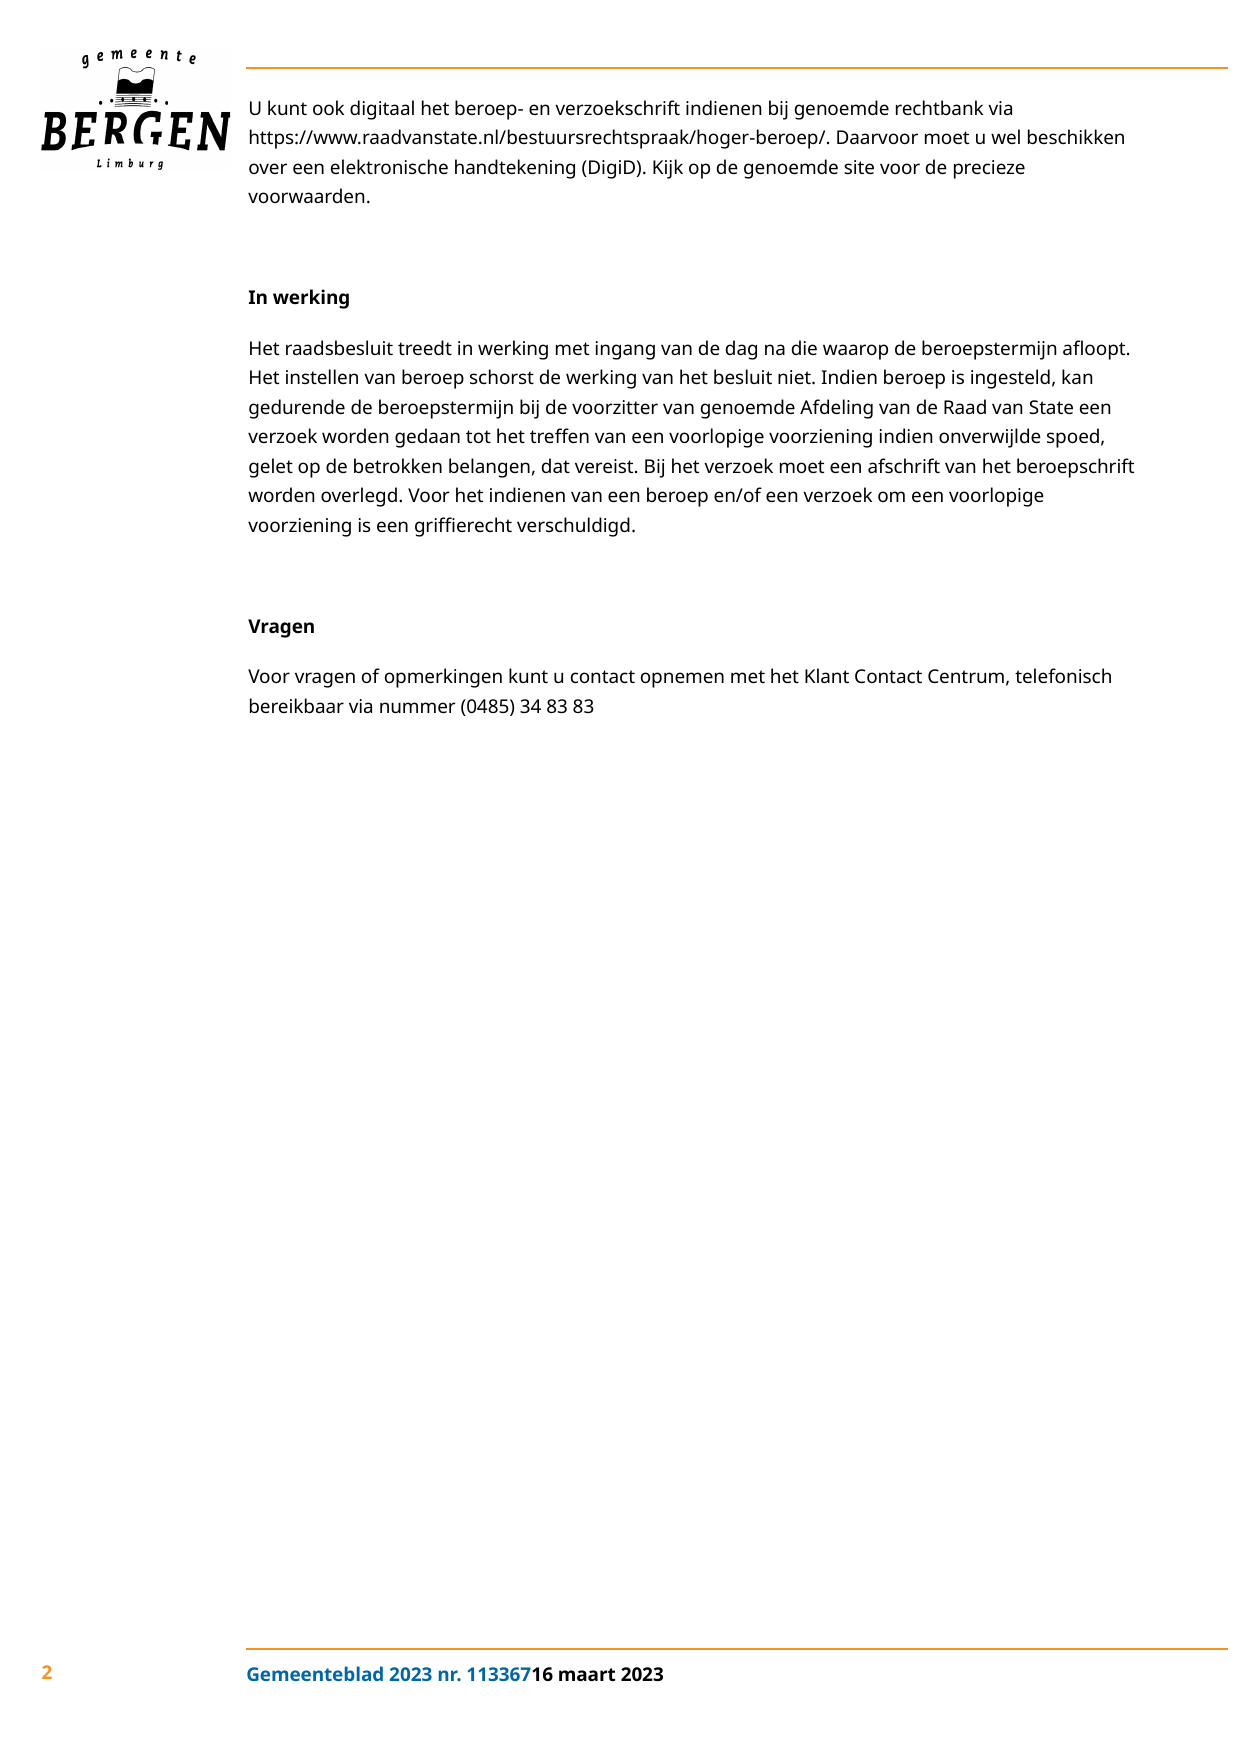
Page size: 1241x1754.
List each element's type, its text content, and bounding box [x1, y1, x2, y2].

text Het raadsbesluit treedt in werking met ingang van de dag na die waarop de beroepstermijn afloopt. Het instellen van beroep schorst de werking van het besluit niet. Indien beroep is ingesteld, kan gedurende de beroepstermijn bij de voorzitter van genoemde Afdeling van de Raad van State een verzoek worden gedaan tot het treffen van een voorlopige voorziening indien onverwijlde spoed, gelet op de betrokken belangen, dat vereist. Bij het verzoek moet een afschrift van het beroepschrift worden overlegd. Voor het indienen van een beroep en/of een verzoek om een voorlopige voorziening is een griffierecht verschuldigd. [248, 335, 1152, 538]
picture [41, 47, 231, 172]
text Voor vragen of opmerkingen kunt u contact opnemen met het Klant Contact Centrum, telefonisch bereikbaar via nummer (0485) 34 83 83 [248, 663, 1152, 719]
text In werking [248, 284, 1152, 310]
text Vragen [248, 613, 1152, 639]
text U kunt ook digitaal het beroep- en verzoekschrift indienen bij genoemde rechtbank via https://www.raadvanstate.nl/bestuursrechtspraak/hoger-beroep/. Daarvoor moet u wel beschikken over een elektronische handtekening (DigiD). Kijk op de genoemde site voor de precieze voorwaarden. [248, 95, 1152, 209]
